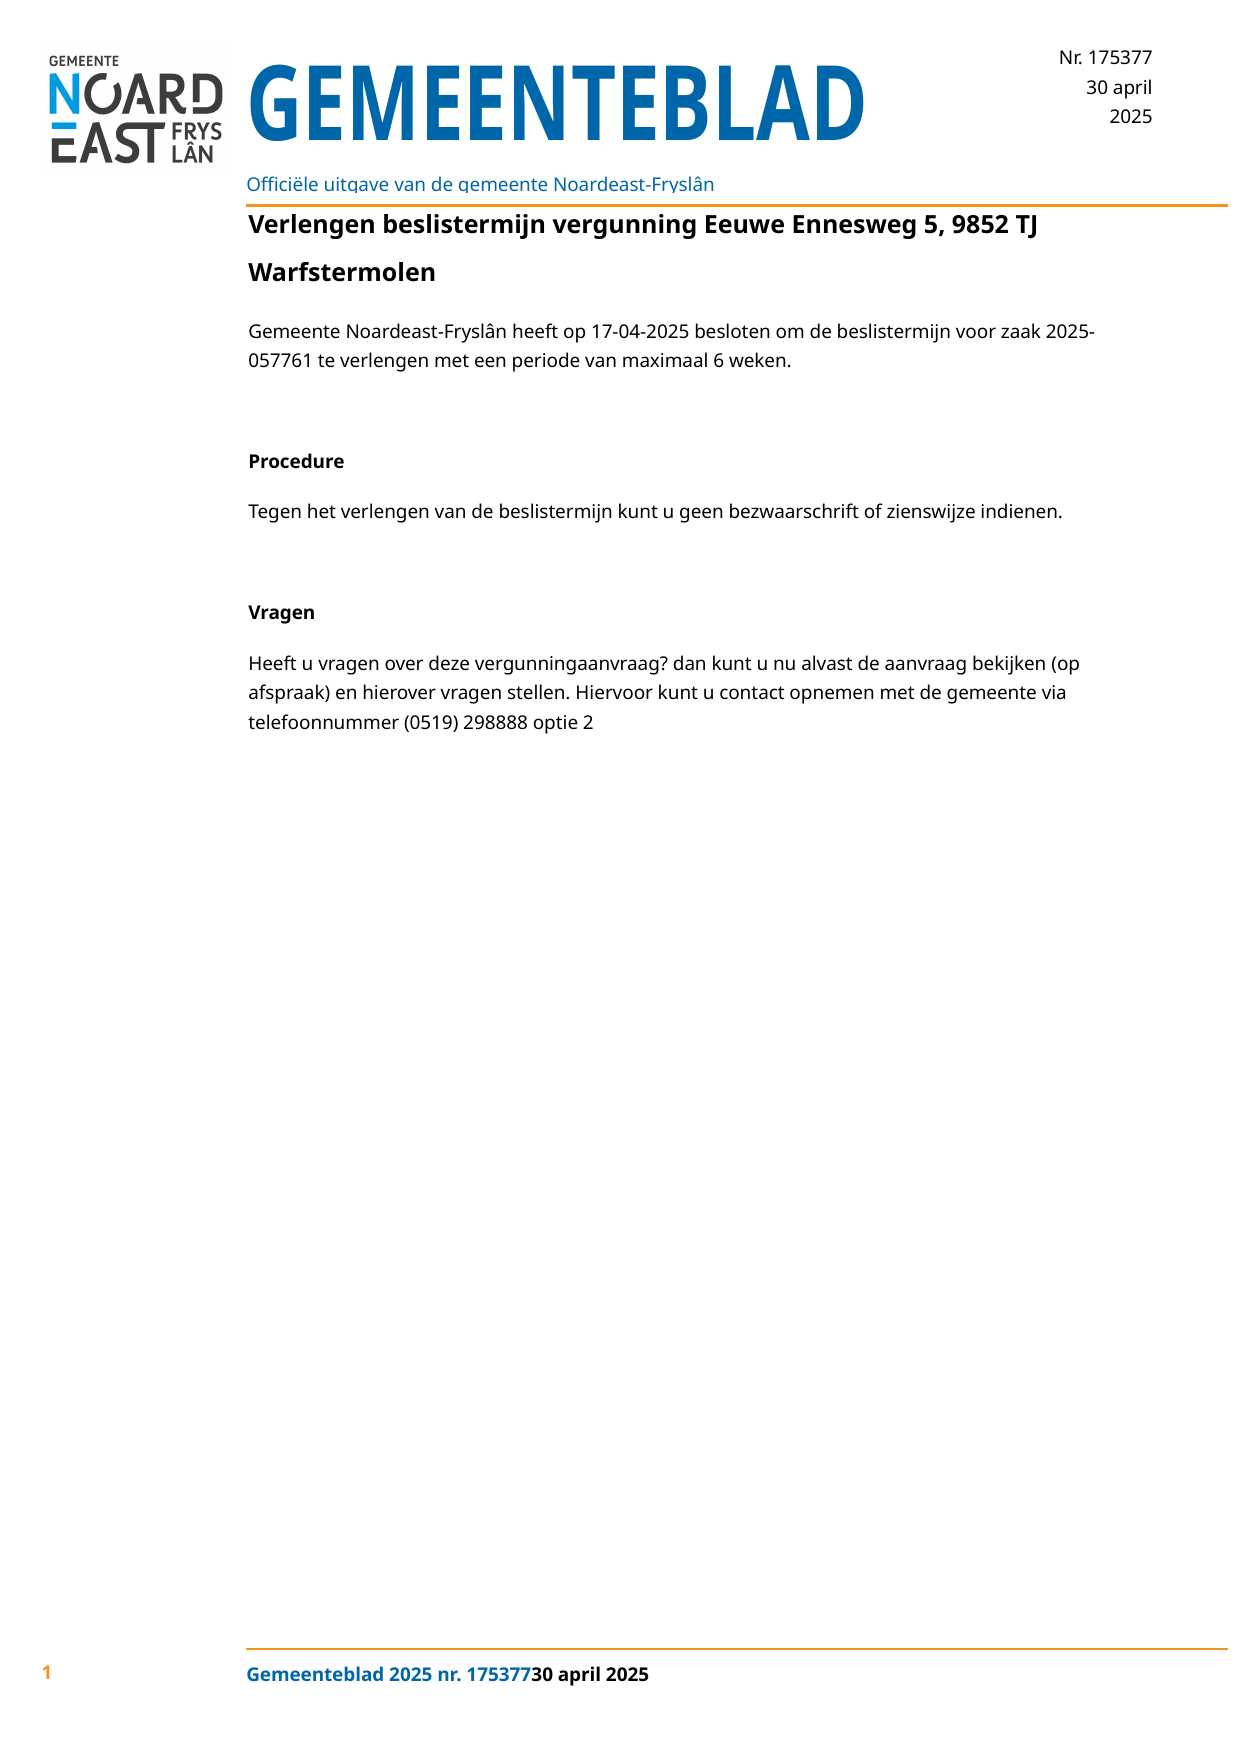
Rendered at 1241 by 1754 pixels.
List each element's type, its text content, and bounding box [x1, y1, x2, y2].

text Verlengen beslistermijn vergunning Eeuwe Ennesweg 5, 9852 TJ Warfstermolen [248, 207, 1152, 288]
text Vragen [248, 599, 1152, 625]
text Heeft u vragen over deze vergunningaanvraag? dan kunt u nu alvast de aanvraag bekijken (op afspraak) en hierover vragen stellen. Hiervoor kunt u contact opnemen met de gemeente via telefoonnummer (0519) 298888 optie 2 [248, 650, 1152, 735]
picture [41, 47, 231, 172]
text Procedure [248, 448, 1152, 474]
text Gemeente Noardeast-Fryslân heeft op 17-04-2025 besloten om de beslistermijn voor zaak 2025-057761 te verlengen met een periode van maximaal 6 weken. [248, 318, 1152, 373]
text Tegen het verlengen van de beslistermijn kunt u geen bezwaarschrift of zienswijze indienen. [248, 499, 1152, 524]
